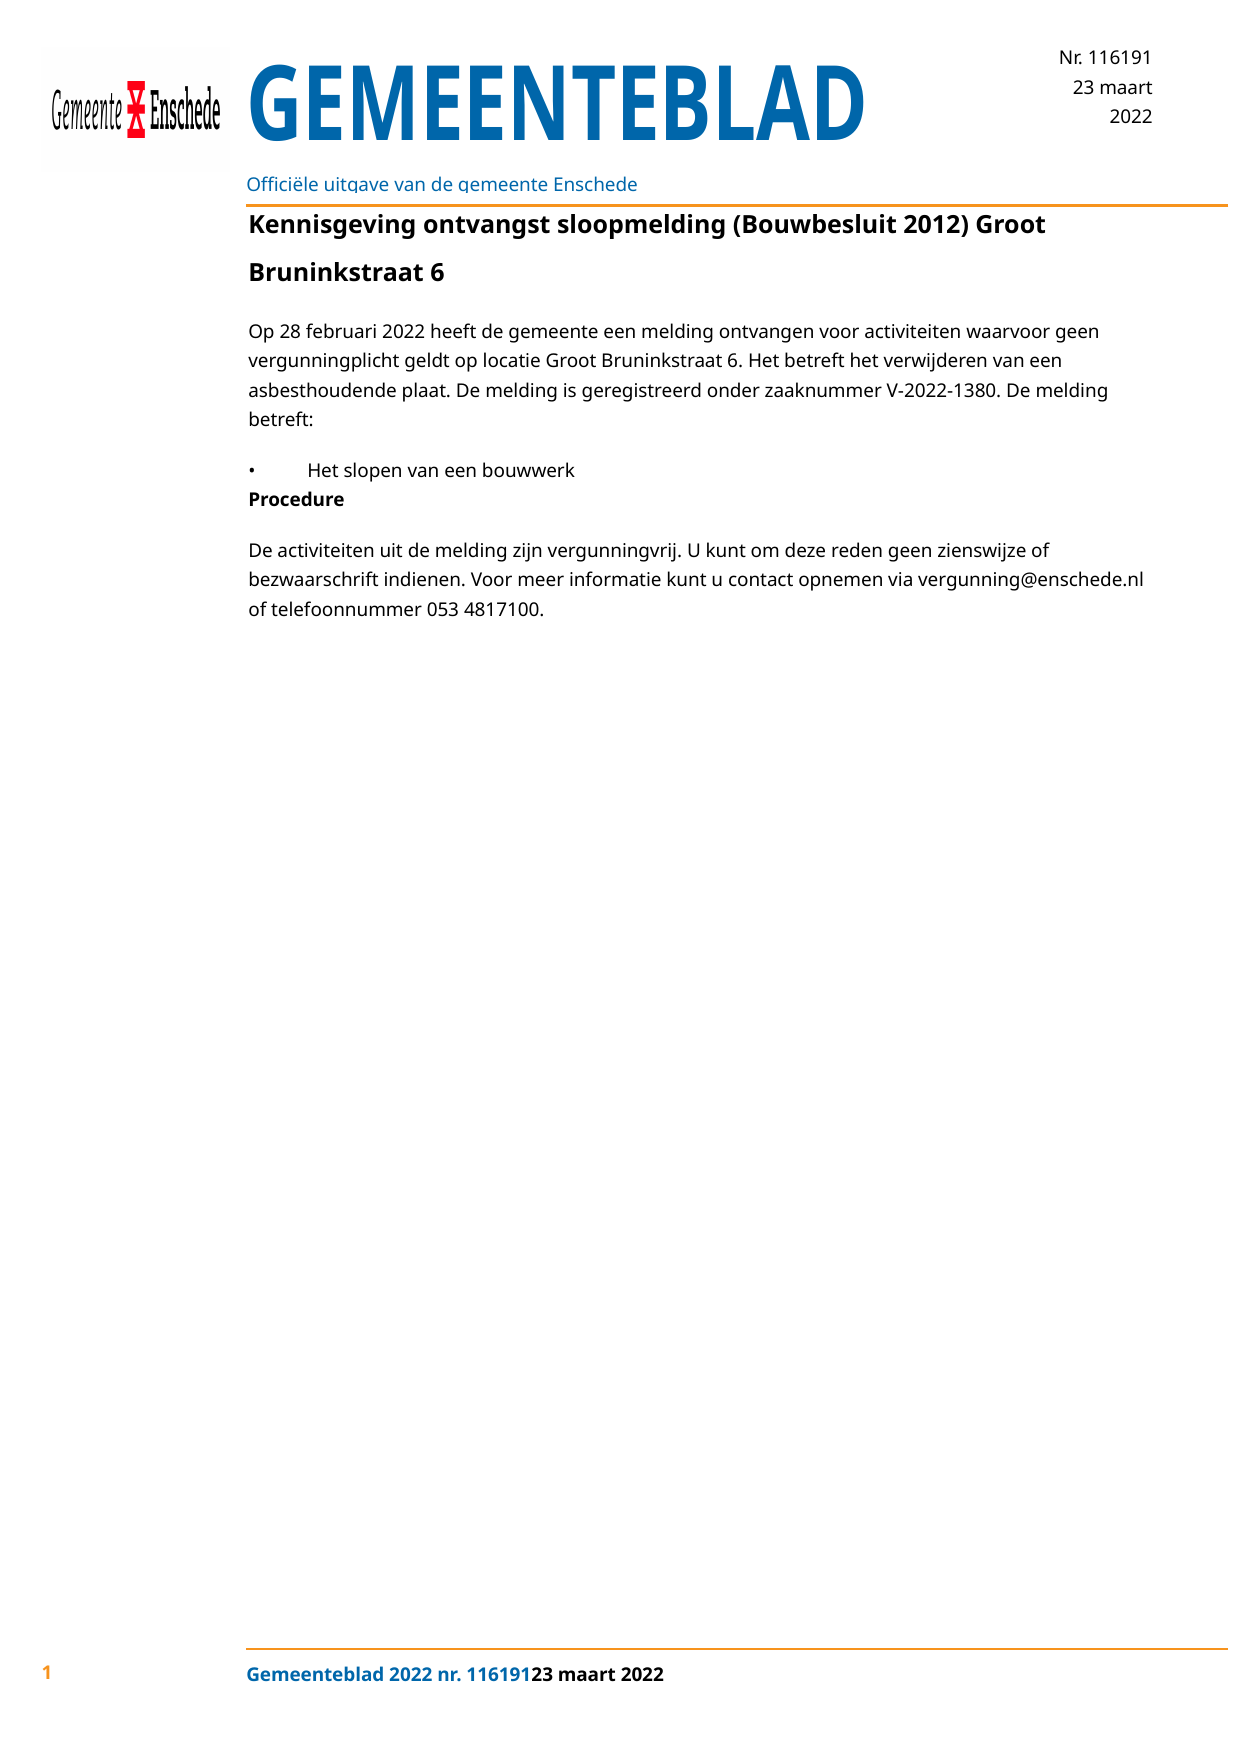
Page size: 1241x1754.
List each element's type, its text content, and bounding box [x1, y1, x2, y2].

list Het slopen van een bouwwerk [248, 457, 1152, 483]
text Kennisgeving ontvangst sloopmelding (Bouwbesluit 2012) Groot Bruninkstraat 6 [248, 207, 1152, 288]
text Procedure [248, 487, 1152, 512]
text Op 28 februari 2022 heeft de gemeente een melding ontvangen voor activiteiten waarvoor geen vergunningplicht geldt op locatie Groot Bruninkstraat 6. Het betreft het verwijderen van een asbesthoudende plaat. De melding is geregistreerd onder zaaknummer V-2022-1380. De melding betreft: [248, 318, 1152, 432]
text De activiteiten uit de melding zijn vergunningvrij. U kunt om deze reden geen zienswijze of bezwaarschrift indienen. Voor meer informatie kunt u contact opnemen via vergunning@enschede.nl of telefoonnummer 053 4817100. [248, 537, 1152, 622]
picture [41, 47, 231, 172]
